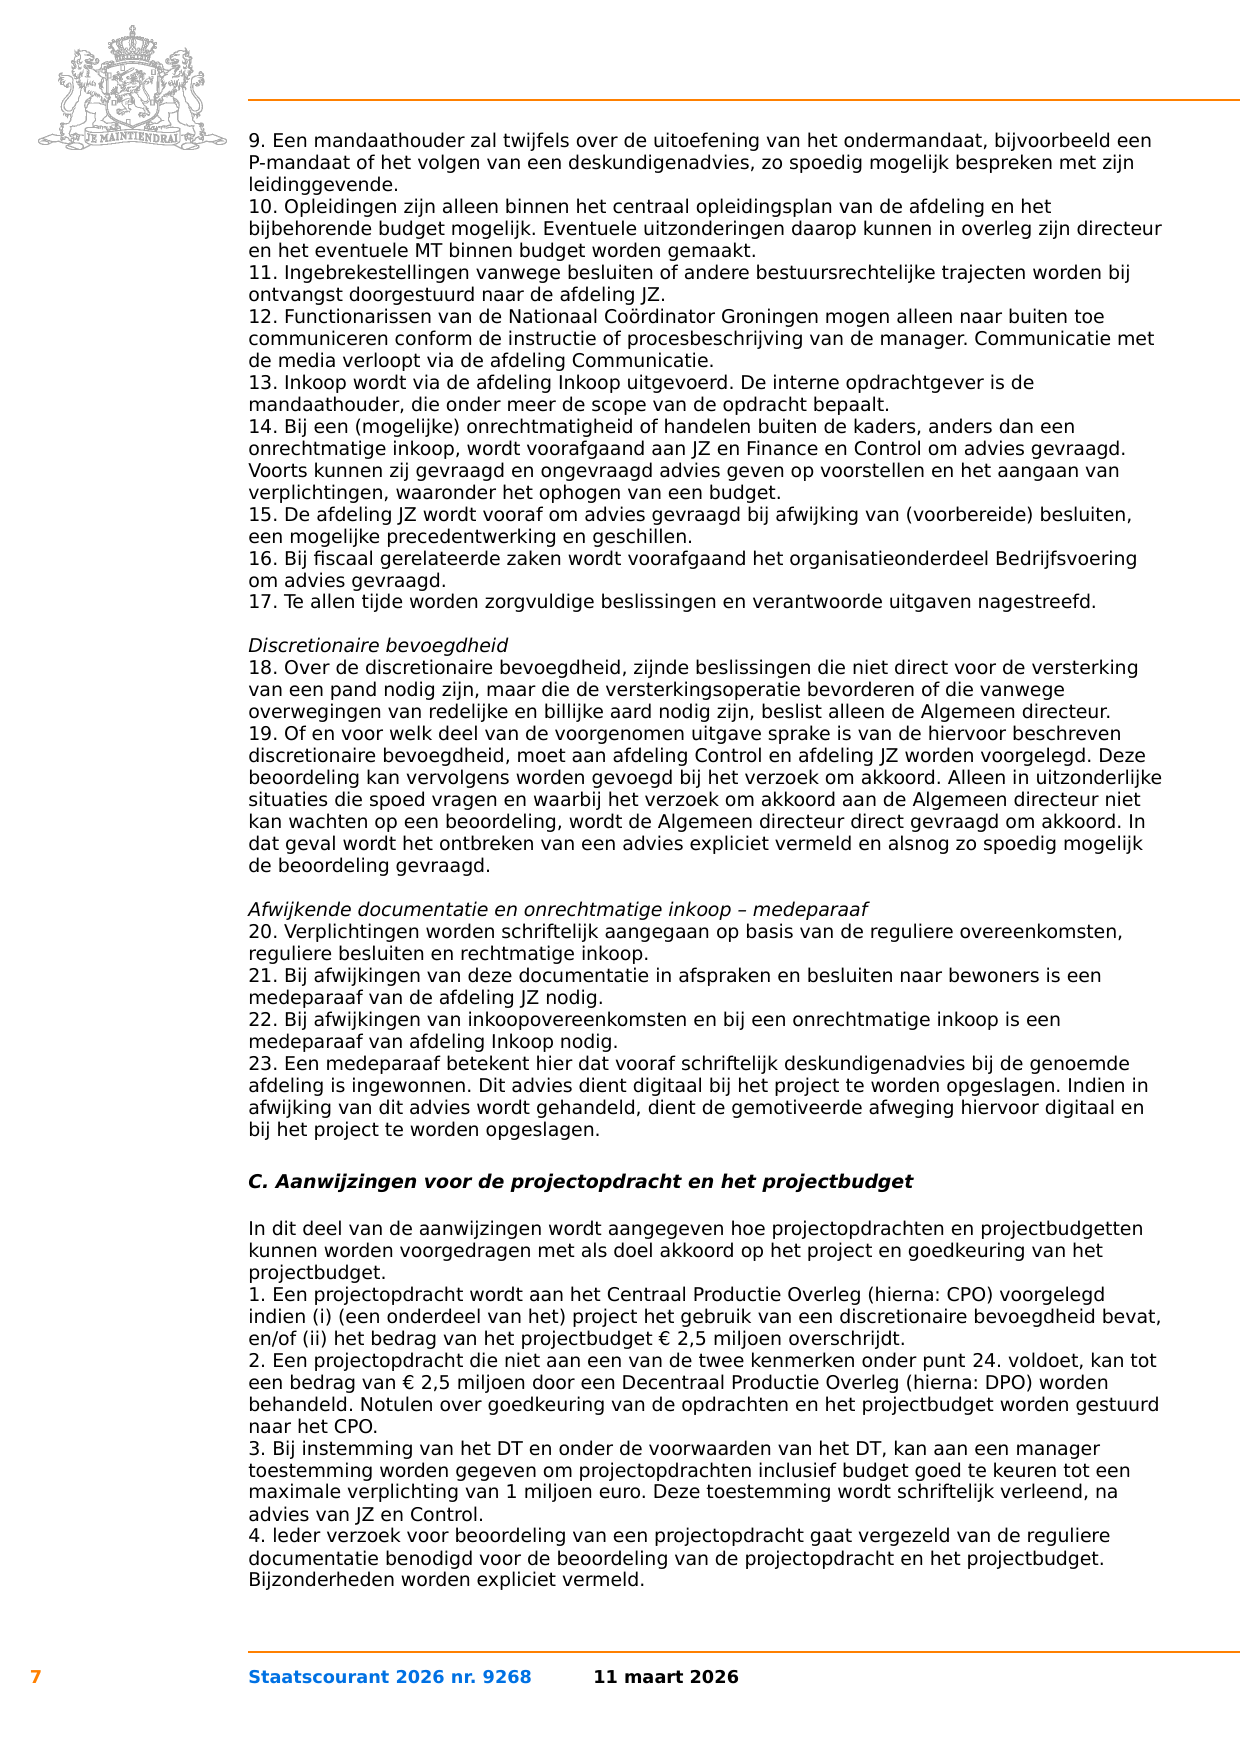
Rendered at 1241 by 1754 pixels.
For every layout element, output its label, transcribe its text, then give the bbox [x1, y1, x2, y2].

text 1. Een projectopdracht wordt aan het Centraal Productie Overleg (hierna: CPO) voorgelegd indien (i) (een onderdeel van het) project het gebruik van een discretionaire bevoegdheid bevat, en/of (ii) het bedrag van het projectbudget € 2,5 miljoen overschrijdt. [248, 1284, 1163, 1349]
text 19. Of en voor welk deel van de voorgenomen uitgave sprake is van de hiervoor beschreven discretionaire bevoegdheid, moet aan afdeling Control en afdeling JZ worden voorgelegd. Deze beoordeling kan vervolgens worden gevoegd bij het verzoek om akkoord. Alleen in uitzonderlijke situaties die spoed vragen en waarbij het verzoek om akkoord aan de Algemeen directeur niet kan wachten op een beoordeling, wordt de Algemeen directeur direct gevraagd om akkoord. In dat geval wordt het ontbreken van een advies expliciet vermeld en alsnog zo spoedig mogelijk de beoordeling gevraagd. [248, 723, 1163, 877]
text 14. Bij een (mogelijke) onrechtmatigheid of handelen buiten de kaders, anders dan een onrechtmatige inkoop, wordt voorafgaand aan JZ en Finance en Control om advies gevraagd. Voorts kunnen zij gevraagd en ongevraagd advies geven op voorstellen en het aangaan van verplichtingen, waaronder het ophogen van een budget. [248, 416, 1163, 503]
text 9. Een mandaathouder zal twijfels over de uitoefening van het ondermandaat, bijvoorbeeld een P-mandaat of het volgen van een deskundigenadvies, zo spoedig mogelijk bespreken met zijn leidinggevende. [248, 130, 1163, 196]
text 15. De afdeling JZ wordt vooraf om advies gevraagd bij afwijking van (voorbereide) besluiten, een mogelijke precedentwerking en geschillen. [248, 503, 1163, 547]
text 2. Een projectopdracht die niet aan een van de twee kenmerken onder punt 24. voldoet, kan tot een bedrag van € 2,5 miljoen door een Decentraal Productie Overleg (hierna: DPO) worden behandeld. Notulen over goedkeuring van de opdrachten en het projectbudget worden gestuurd naar het CPO. [248, 1349, 1163, 1437]
text 18. Over de discretionaire bevoegdheid, zijnde beslissingen die niet direct voor de versterking van een pand nodig zijn, maar die de versterkingsoperatie bevorderen of die vanwege overwegingen van redelijke en billijke aard nodig zijn, beslist alleen de Algemeen directeur. [248, 657, 1163, 723]
subtitle Afwijkende documentatie en onrechtmatige inkoop – medeparaaf [248, 899, 1163, 921]
text 4. leder verzoek voor beoordeling van een projectopdracht gaat vergezeld van de reguliere documentatie benodigd voor de beoordeling van de projectopdracht en het projectbudget. Bijzonderheden worden expliciet vermeld. [248, 1525, 1163, 1591]
text 21. Bij afwijkingen van deze documentatie in afspraken en besluiten naar bewoners is een medeparaaf van de afdeling JZ nodig. [248, 965, 1163, 1009]
text 23. Een medeparaaf betekent hier dat vooraf schriftelijk deskundigenadvies bij de genoemde afdeling is ingewonnen. Dit advies dient digitaal bij het project te worden opgeslagen. Indien in afwijking van dit advies wordt gehandeld, dient de gemotiveerde afweging hiervoor digitaal en bij het project te worden opgeslagen. [248, 1053, 1163, 1141]
subtitle C. Aanwijzingen voor de projectopdracht en het projectbudget [248, 1171, 1163, 1193]
picture [38, 25, 227, 150]
text In dit deel van de aanwijzingen wordt aangegeven hoe projectopdrachten en projectbudgetten kunnen worden voorgedragen met als doel akkoord op het project en goedkeuring van het projectbudget. [248, 1218, 1163, 1284]
text 13. Inkoop wordt via de afdeling Inkoop uitgevoerd. De interne opdrachtgever is de mandaathouder, die onder meer de scope van de opdracht bepaalt. [248, 372, 1163, 416]
text 3. Bij instemming van het DT en onder de voorwaarden van het DT, kan aan een manager toestemming worden gegeven om projectopdrachten inclusief budget goed te keuren tot een maximale verplichting van 1 miljoen euro. Deze toestemming wordt schriftelijk verleend, na advies van JZ en Control. [248, 1437, 1163, 1525]
text 11. Ingebrekestellingen vanwege besluiten of andere bestuursrechtelijke trajecten worden bij ontvangst doorgestuurd naar de afdeling JZ. [248, 262, 1163, 306]
text 20. Verplichtingen worden schriftelijk aangegaan op basis van de reguliere overeenkomsten, reguliere besluiten en rechtmatige inkoop. [248, 921, 1163, 965]
text 12. Functionarissen van de Nationaal Coördinator Groningen mogen alleen naar buiten toe communiceren conform de instructie of procesbeschrijving van de manager. Communicatie met de media verloopt via de afdeling Communicatie. [248, 306, 1163, 372]
text 16. Bij fiscaal gerelateerde zaken wordt voorafgaand het organisatieonderdeel Bedrijfsvoering om advies gevraagd. [248, 547, 1163, 591]
subtitle Discretionaire bevoegdheid [248, 635, 1163, 657]
text 17. Te allen tijde worden zorgvuldige beslissingen en verantwoorde uitgaven nagestreefd. [248, 591, 1163, 613]
text 10. Opleidingen zijn alleen binnen het centraal opleidingsplan van de afdeling en het bijbehorende budget mogelijk. Eventuele uitzonderingen daarop kunnen in overleg zijn directeur en het eventuele MT binnen budget worden gemaakt. [248, 196, 1163, 262]
text 22. Bij afwijkingen van inkoopovereenkomsten en bij een onrechtmatige inkoop is een medeparaaf van afdeling Inkoop nodig. [248, 1009, 1163, 1053]
